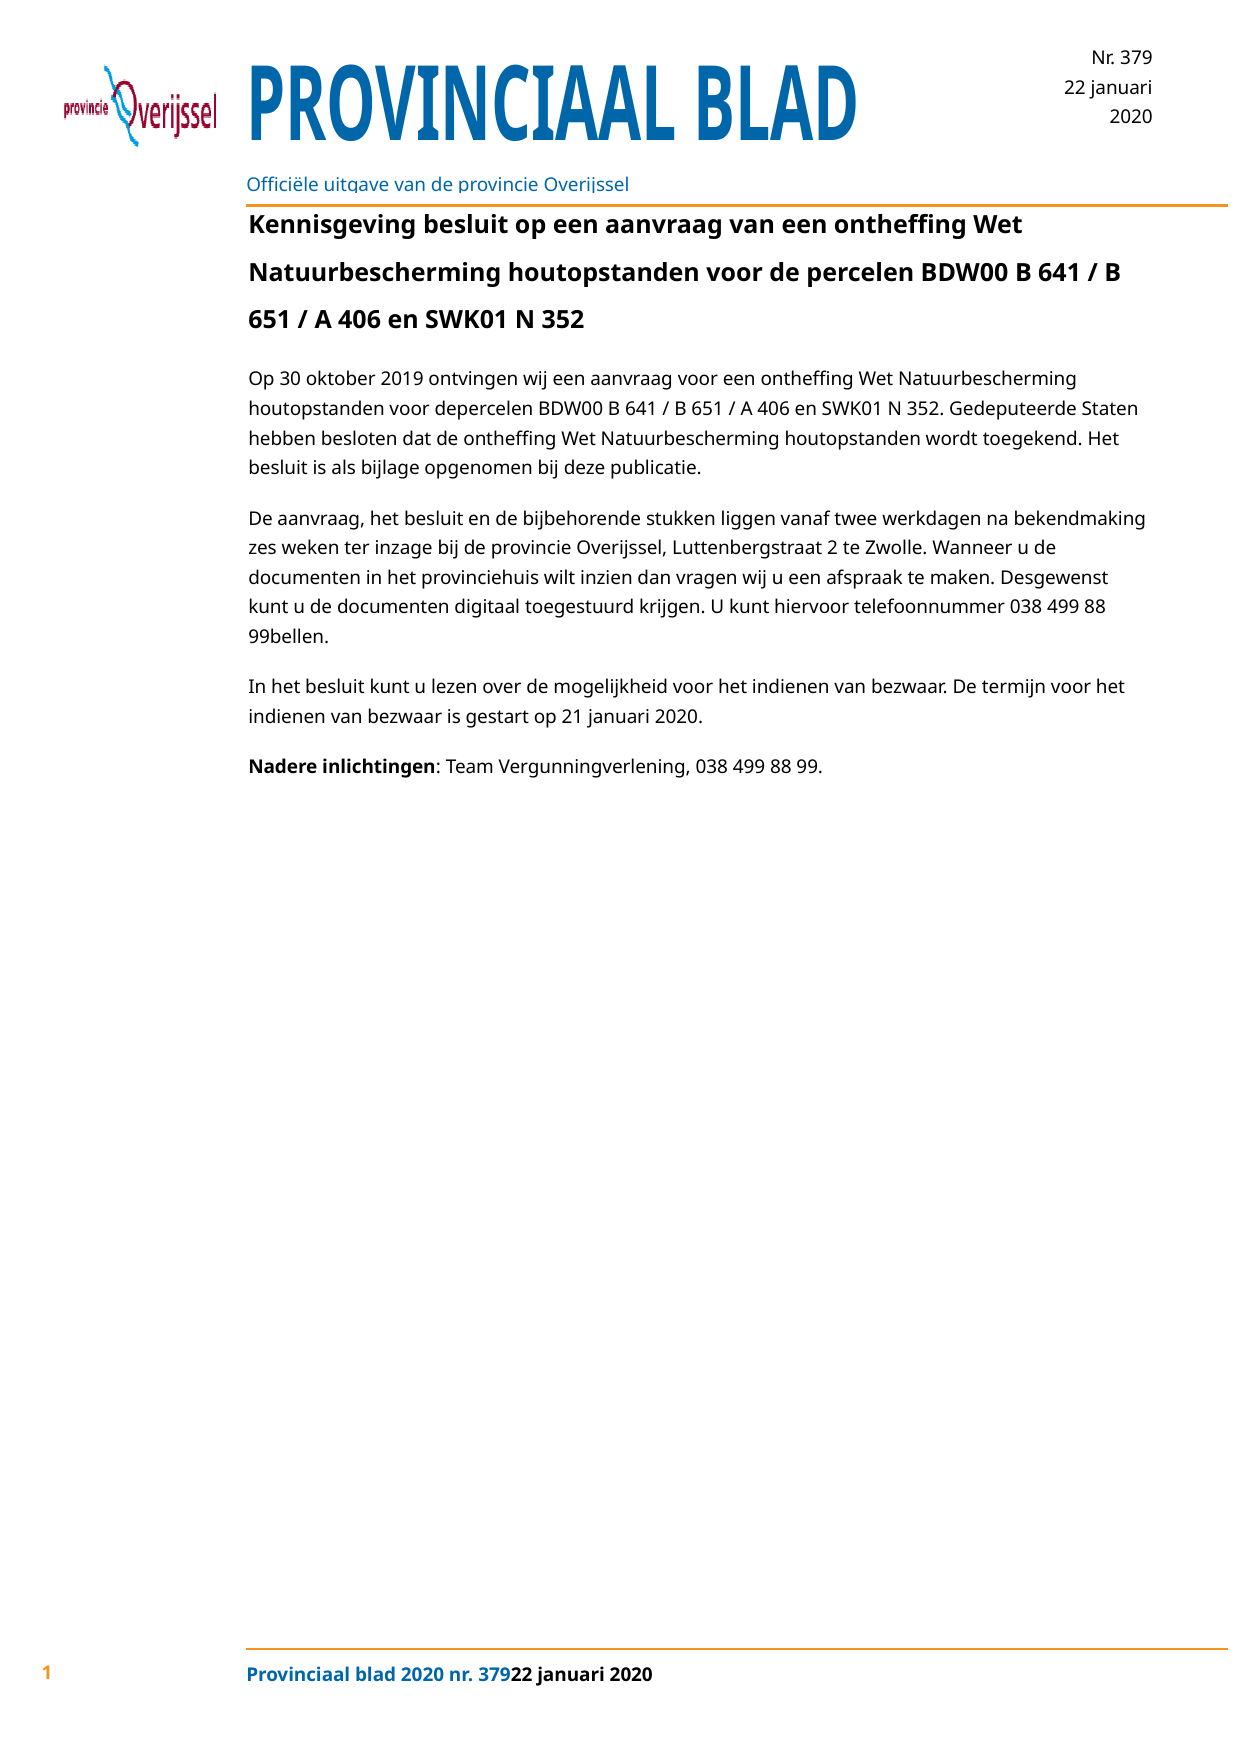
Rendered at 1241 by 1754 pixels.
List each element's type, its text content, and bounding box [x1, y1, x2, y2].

text De aanvraag, het besluit en de bijbehorende stukken liggen vanaf twee werkdagen na bekendmaking zes weken ter inzage bij de provincie Overijssel, Luttenbergstraat 2 te Zwolle. Wanneer u de documenten in het provinciehuis wilt inzien dan vragen wij u een afspraak te maken. Desgewenst kunt u de documenten digitaal toegestuurd krijgen. U kunt hiervoor telefoonnummer 038 499 88 99bellen. [248, 505, 1152, 649]
text Nadere inlichtingen: Team Vergunningverlening, 038 499 88 99. [248, 753, 1152, 779]
picture [41, 47, 231, 172]
text Kennisgeving besluit op een aanvraag van een ontheffing Wet Natuurbescherming houtopstanden voor de percelen BDW00 B 641 / B 651 / A 406 en SWK01 N 352 [248, 207, 1152, 336]
text In het besluit kunt u lezen over de mogelijkheid voor het indienen van bezwaar. De termijn voor het indienen van bezwaar is gestart op 21 januari 2020. [248, 673, 1152, 729]
text Op 30 oktober 2019 ontvingen wij een aanvraag voor een ontheffing Wet Natuurbescherming houtopstanden voor depercelen BDW00 B 641 / B 651 / A 406 en SWK01 N 352. Gedeputeerde Staten hebben besloten dat de ontheffing Wet Natuurbescherming houtopstanden wordt toegekend. Het besluit is als bijlage opgenomen bij deze publicatie. [248, 366, 1152, 480]
